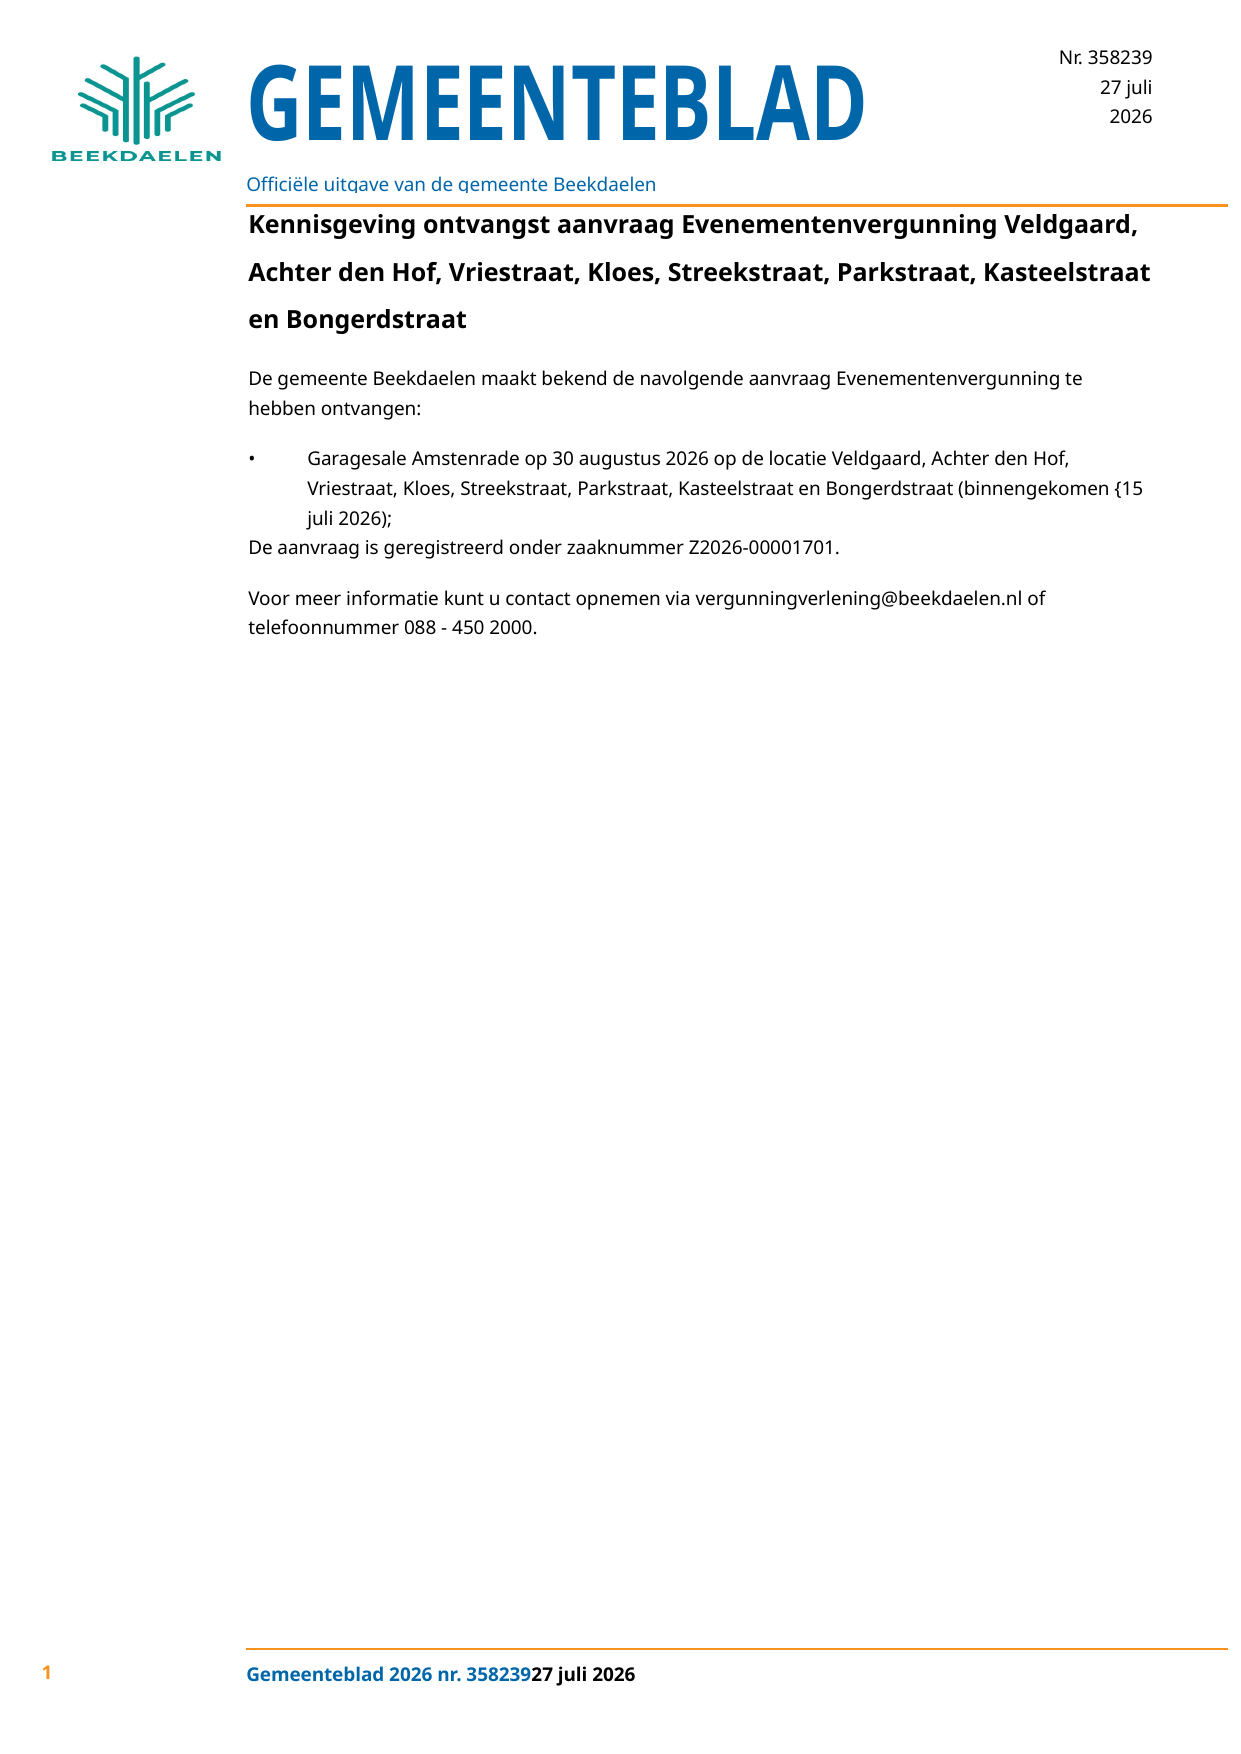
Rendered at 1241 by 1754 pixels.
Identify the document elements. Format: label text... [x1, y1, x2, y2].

text Kennisgeving ontvangst aanvraag Evenementenvergunning Veldgaard, Achter den Hof, Vriestraat, Kloes, Streekstraat, Parkstraat, Kasteelstraat en Bongerdstraat [248, 207, 1152, 336]
text Voor meer informatie kunt u contact opnemen via vergunningverlening@beekdaelen.nl of telefoonnummer 088 - 450 2000. [248, 585, 1152, 640]
text De aanvraag is geregistreerd onder zaaknummer Z2026-00001701. [248, 534, 1152, 560]
text De gemeente Beekdaelen maakt bekend de navolgende aanvraag Evenementenvergunning te hebben ontvangen: [248, 366, 1152, 421]
list Garagesale Amstenrade op 30 augustus 2026 op de locatie Veldgaard, Achter den Hof, Vriestraat, Kloes, Streekstraat, Parkstraat, Kasteelstraat en Bongerdstraat (binnengekomen {15 juli 2026); [248, 446, 1152, 530]
picture [41, 47, 231, 172]
